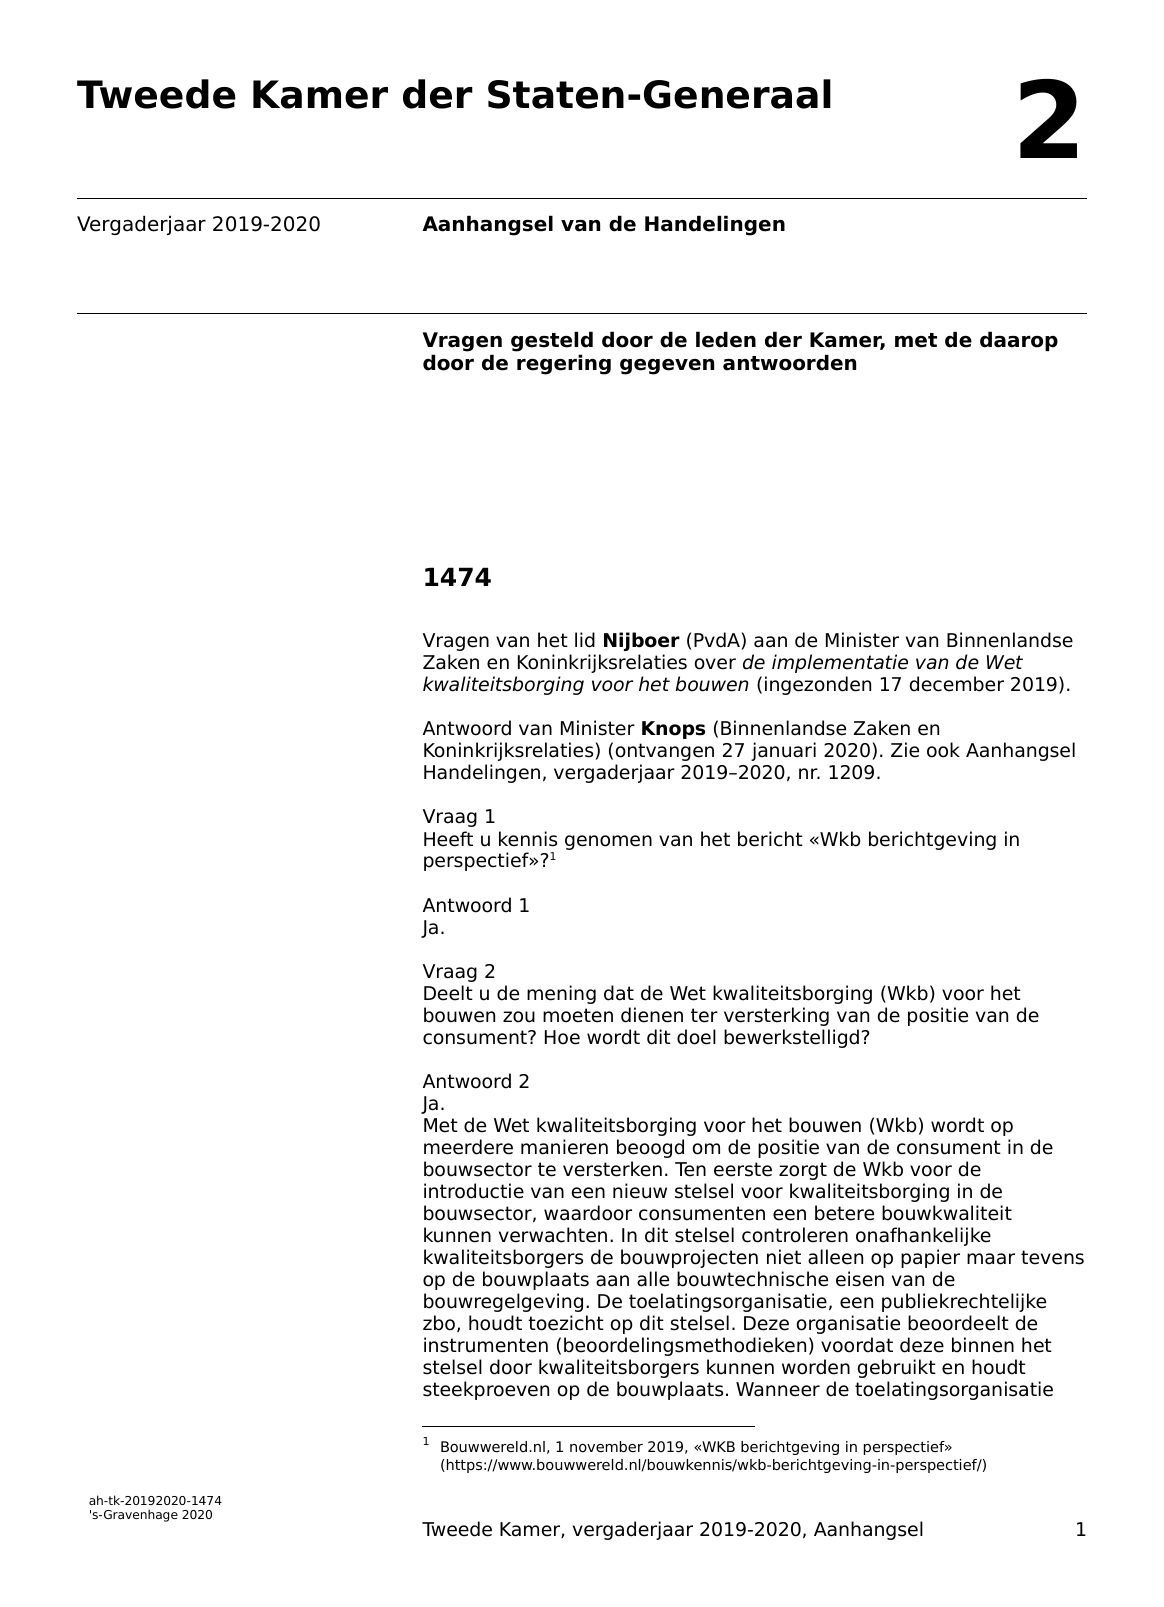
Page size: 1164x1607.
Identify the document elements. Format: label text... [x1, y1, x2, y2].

text Heeft u kennis genomen van het bericht «Wkb berichtgeving in perspectief»? [422, 828, 1087, 872]
text Vragen van het lid Nijboer (PvdA) aan de Minister van Binnenlandse Zaken en Koninkrijksrelaties over de implementatie van de Wet kwaliteitsborging voor het bouwen (ingezonden 17 december 2019). [422, 630, 1087, 696]
text 's-Gravenhage 2020 [88, 1508, 323, 1522]
text Ja. [422, 917, 1087, 938]
table_cell Vragen gesteld door de leden der Kamer, met de daarop door de regering gegeven antwoorden [422, 314, 1087, 375]
text Vraag 1 [422, 806, 1087, 828]
table_cell Vergaderjaar 2019-2020 [77, 199, 422, 313]
text Met de Wet kwaliteitsborging voor het bouwen (Wkb) wordt op meerdere manieren beoogd om de positie van de consument in de bouwsector te versterken. Ten eerste zorgt de Wkb voor de introductie van een nieuw stelsel voor kwaliteitsborging in de bouwsector, waardoor consumenten een betere bouwkwaliteit kunnen verwachten. In dit stelsel controleren onafhankelijke kwaliteitsborgers de bouwprojecten niet alleen op papier maar tevens op de bouwplaats aan alle bouwtechnische eisen van de bouwregelgeving. De toelatingsorganisatie, een publiekrechtelijke zbo, houdt toezicht op dit stelsel. Deze organisatie beoordeelt de instrumenten (beoordelingsmethodieken) voordat deze binnen het stelsel door kwaliteitsborgers kunnen worden gebruikt en houdt steekproeven op de bouwplaats. Wanneer de toelatingsorganisatie [422, 1115, 1087, 1401]
text ah-tk-20192020-1474 [88, 1494, 323, 1508]
text Bouwwereld.nl, 1 november 2019, «WKB berichtgeving in perspectief» (https://www.bouwwereld.nl/bouwkennis/wkb-berichtgeving-in-perspectief/) [422, 1435, 1087, 1474]
table_cell [77, 314, 422, 375]
table_header Tweede Kamer der Staten-Generaal [77, 59, 886, 198]
text Antwoord van Minister Knops (Binnenlandse Zaken en Koninkrijksrelaties) (ontvangen 27 januari 2020). Zie ook Aanhangsel Handelingen, vergaderjaar 2019–2020, nr. 1209. [422, 718, 1087, 784]
text Vraag 2 [422, 961, 1087, 983]
text Deelt u de mening dat de Wet kwaliteitsborging (Wkb) voor het bouwen zou moeten dienen ter versterking van de positie van de consument? Hoe wordt dit doel bewerkstelligd? [422, 983, 1087, 1049]
text Antwoord 2 [422, 1071, 1087, 1093]
table_header 2 [886, 59, 1087, 198]
text Antwoord 1 [422, 894, 1087, 917]
table_cell Aanhangsel van de Handelingen [422, 199, 1087, 313]
text 1474 [422, 563, 1087, 592]
text Ja. [422, 1093, 1087, 1115]
